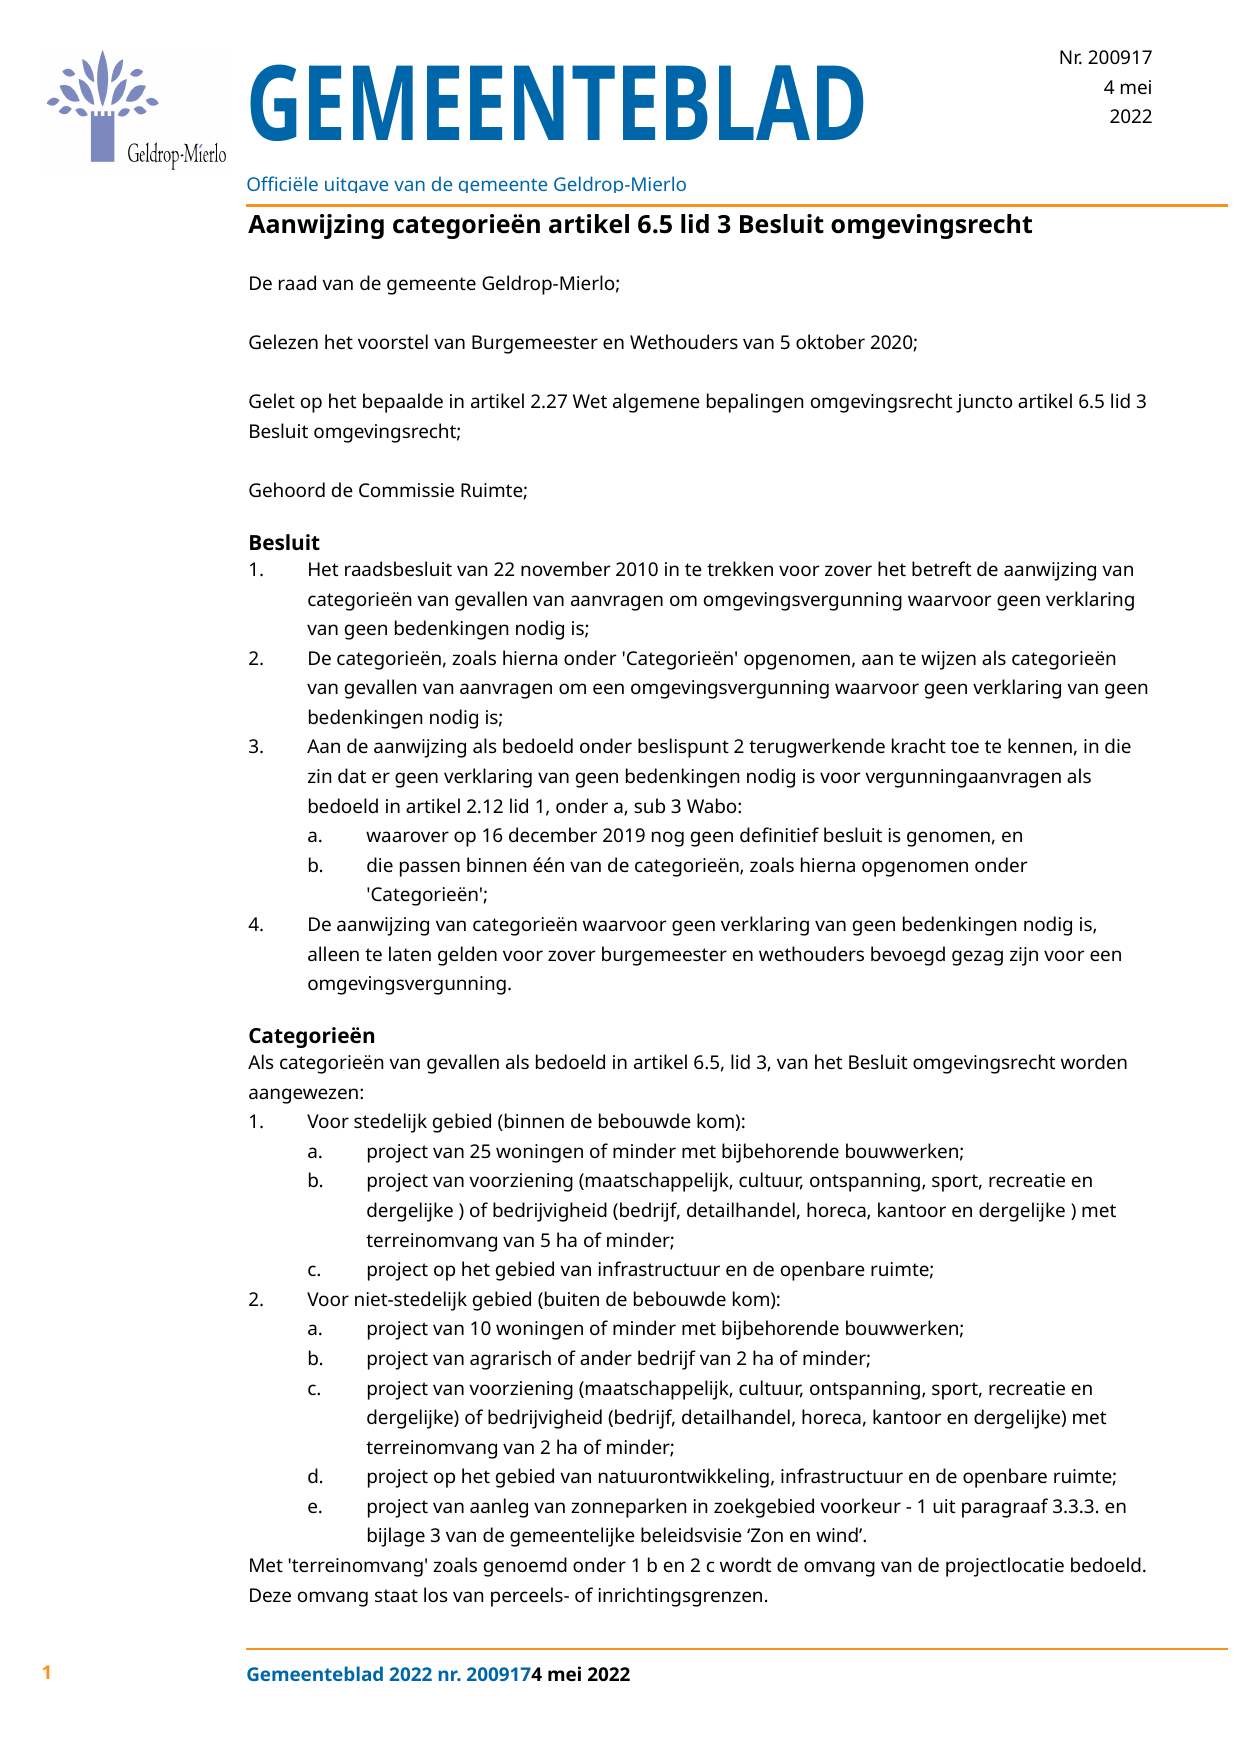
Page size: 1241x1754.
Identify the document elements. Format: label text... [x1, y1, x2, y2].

text Als categorieën van gevallen als bedoeld in artikel 6.5, lid 3, van het Besluit omgevingsrecht worden aangewezen: [248, 1049, 1152, 1104]
list project van agrarisch of ander bedrijf van 2 ha of minder; [307, 1345, 1152, 1371]
text Met 'terreinomvang' zoals genoemd onder 1 b en 2 c wordt de omvang van de projectlocatie bedoeld. Deze omvang staat los van perceels- of inrichtingsgrenzen. [248, 1552, 1152, 1607]
list Aan de aanwijzing als bedoeld onder beslispunt 2 terugwerkende kracht toe te kennen, in die zin dat er geen verklaring van geen bedenkingen nodig is voor vergunningaanvragen als bedoeld in artikel 2.12 lid 1, onder a, sub 3 Wabo: [248, 734, 1152, 819]
list Voor stedelijk gebied (binnen de bebouwde kom): [248, 1108, 1152, 1134]
list Voor niet-stedelijk gebied (buiten de bebouwde kom): [248, 1286, 1152, 1312]
text De raad van de gemeente Geldrop-Mierlo; [248, 270, 1152, 296]
list die passen binnen één van de categorieën, zoals hierna opgenomen onder 'Categorieën'; [307, 852, 1152, 907]
text Categorieën [248, 1021, 1152, 1049]
text Aanwijzing categorieën artikel 6.5 lid 3 Besluit omgevingsrecht [248, 207, 1152, 241]
list De aanwijzing van categorieën waarvoor geen verklaring van geen bedenkingen nodig is, alleen te laten gelden voor zover burgemeester en wethouders bevoegd gezag zijn voor een omgevingsvergunning. [248, 911, 1152, 996]
text Gelet op het bepaalde in artikel 2.27 Wet algemene bepalingen omgevingsrecht juncto artikel 6.5 lid 3 Besluit omgevingsrecht; [248, 389, 1152, 444]
list project van voorziening (maatschappelijk, cultuur, ontspanning, sport, recreatie en dergelijke ) of bedrijvigheid (bedrijf, detailhandel, horeca, kantoor en dergelijke ) met terreinomvang van 5 ha of minder; [307, 1168, 1152, 1252]
list project van 25 woningen of minder met bijbehorende bouwwerken; [307, 1138, 1152, 1164]
picture [41, 47, 231, 172]
text Besluit [248, 528, 1152, 556]
text Gelezen het voorstel van Burgemeester en Wethouders van 5 oktober 2020; [248, 329, 1152, 355]
text Gehoord de Commissie Ruimte; [248, 477, 1152, 503]
list project op het gebied van natuurontwikkeling, infrastructuur en de openbare ruimte; [307, 1463, 1152, 1489]
list project van voorziening (maatschappelijk, cultuur, ontspanning, sport, recreatie en dergelijke) of bedrijvigheid (bedrijf, detailhandel, horeca, kantoor en dergelijke) met terreinomvang van 2 ha of minder; [307, 1375, 1152, 1459]
list De categorieën, zoals hierna onder 'Categorieën' opgenomen, aan te wijzen als categorieën van gevallen van aanvragen om een omgevingsvergunning waarvoor geen verklaring van geen bedenkingen nodig is; [248, 645, 1152, 730]
list project van aanleg van zonneparken in zoekgebied voorkeur - 1 uit paragraaf 3.3.3. en bijlage 3 van de gemeentelijke beleidsvisie ‘Zon en wind’. [307, 1493, 1152, 1548]
list project van 10 woningen of minder met bijbehorende bouwwerken; [307, 1316, 1152, 1341]
list waarover op 16 december 2019 nog geen definitief besluit is genomen, en [307, 822, 1152, 848]
list Het raadsbesluit van 22 november 2010 in te trekken voor zover het betreft de aanwijzing van categorieën van gevallen van aanvragen om omgevingsvergunning waarvoor geen verklaring van geen bedenkingen nodig is; [248, 556, 1152, 641]
list project op het gebied van infrastructuur en de openbare ruimte; [307, 1256, 1152, 1282]
